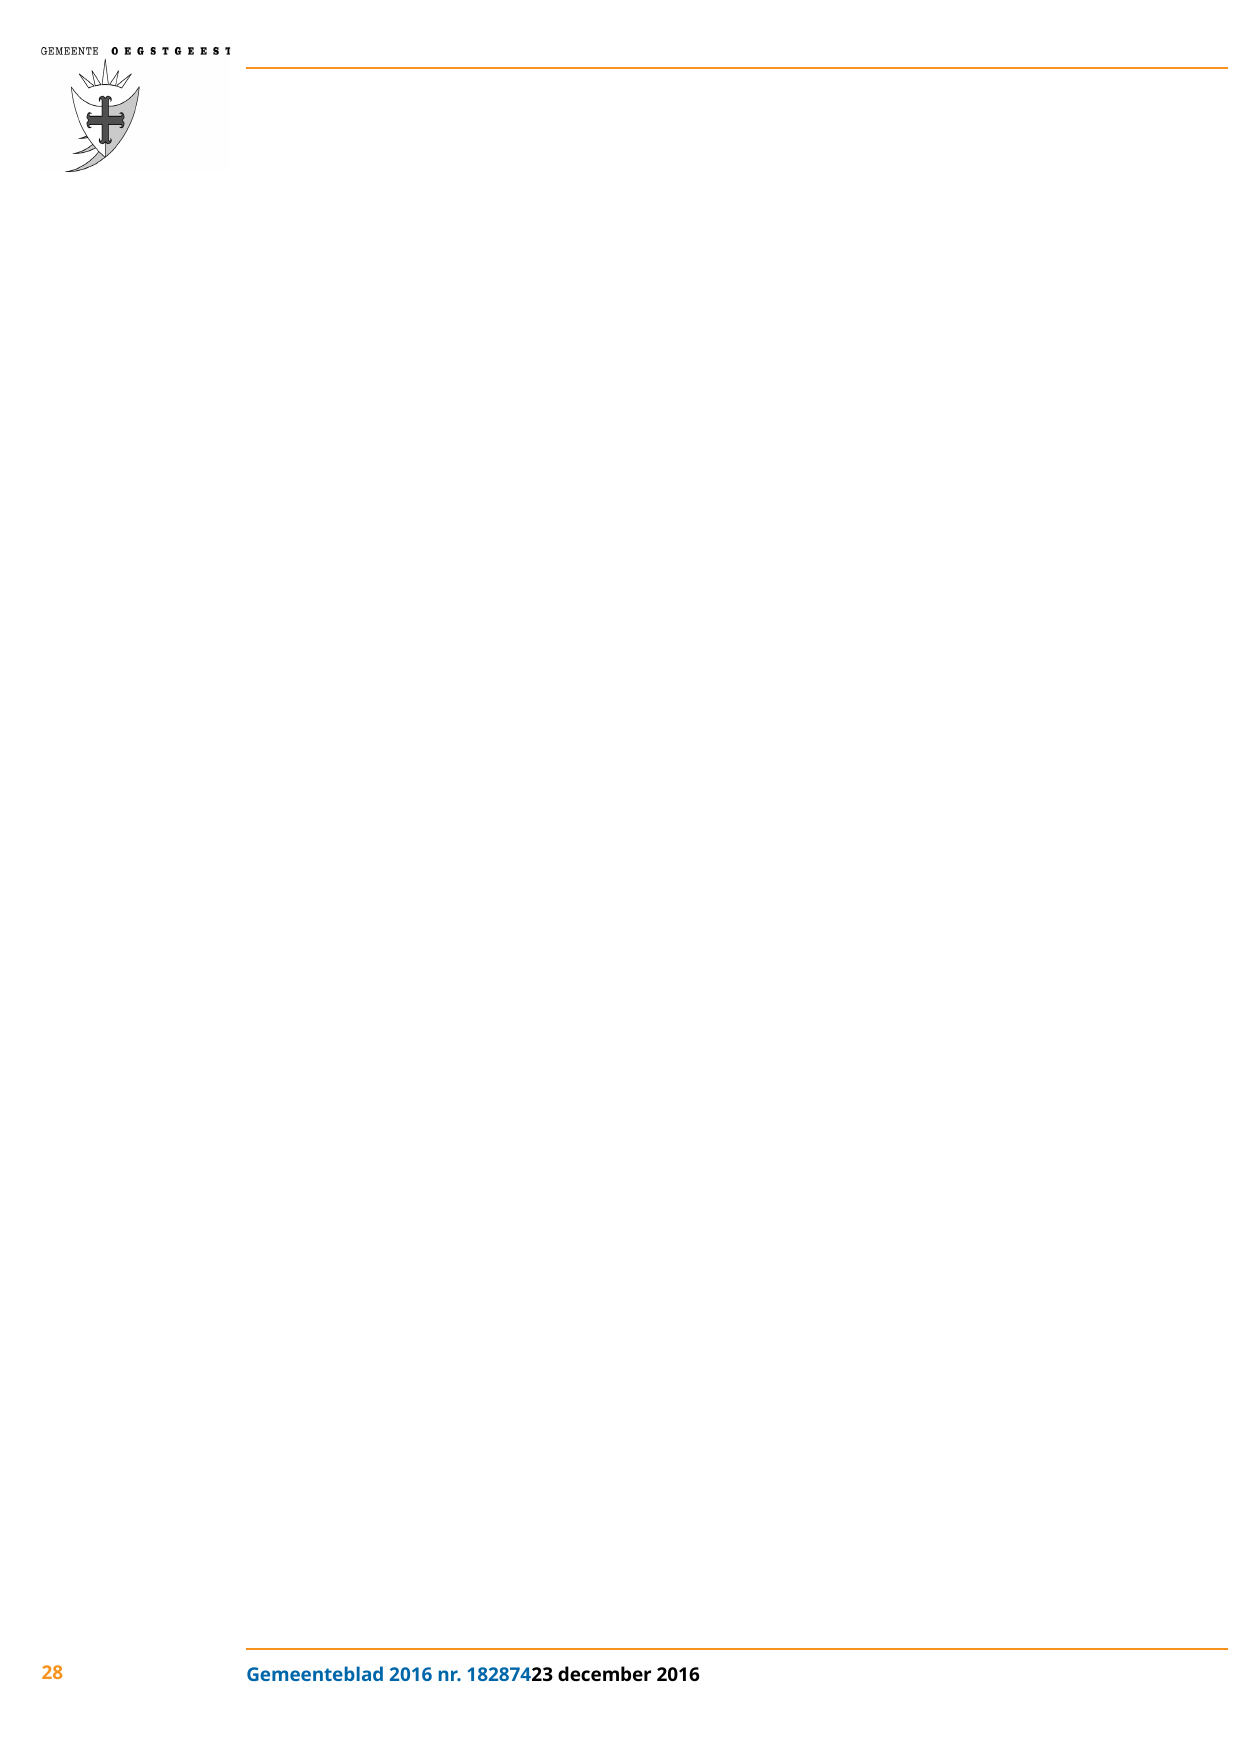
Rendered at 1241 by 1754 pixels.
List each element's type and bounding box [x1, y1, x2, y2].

picture [41, 47, 231, 172]
